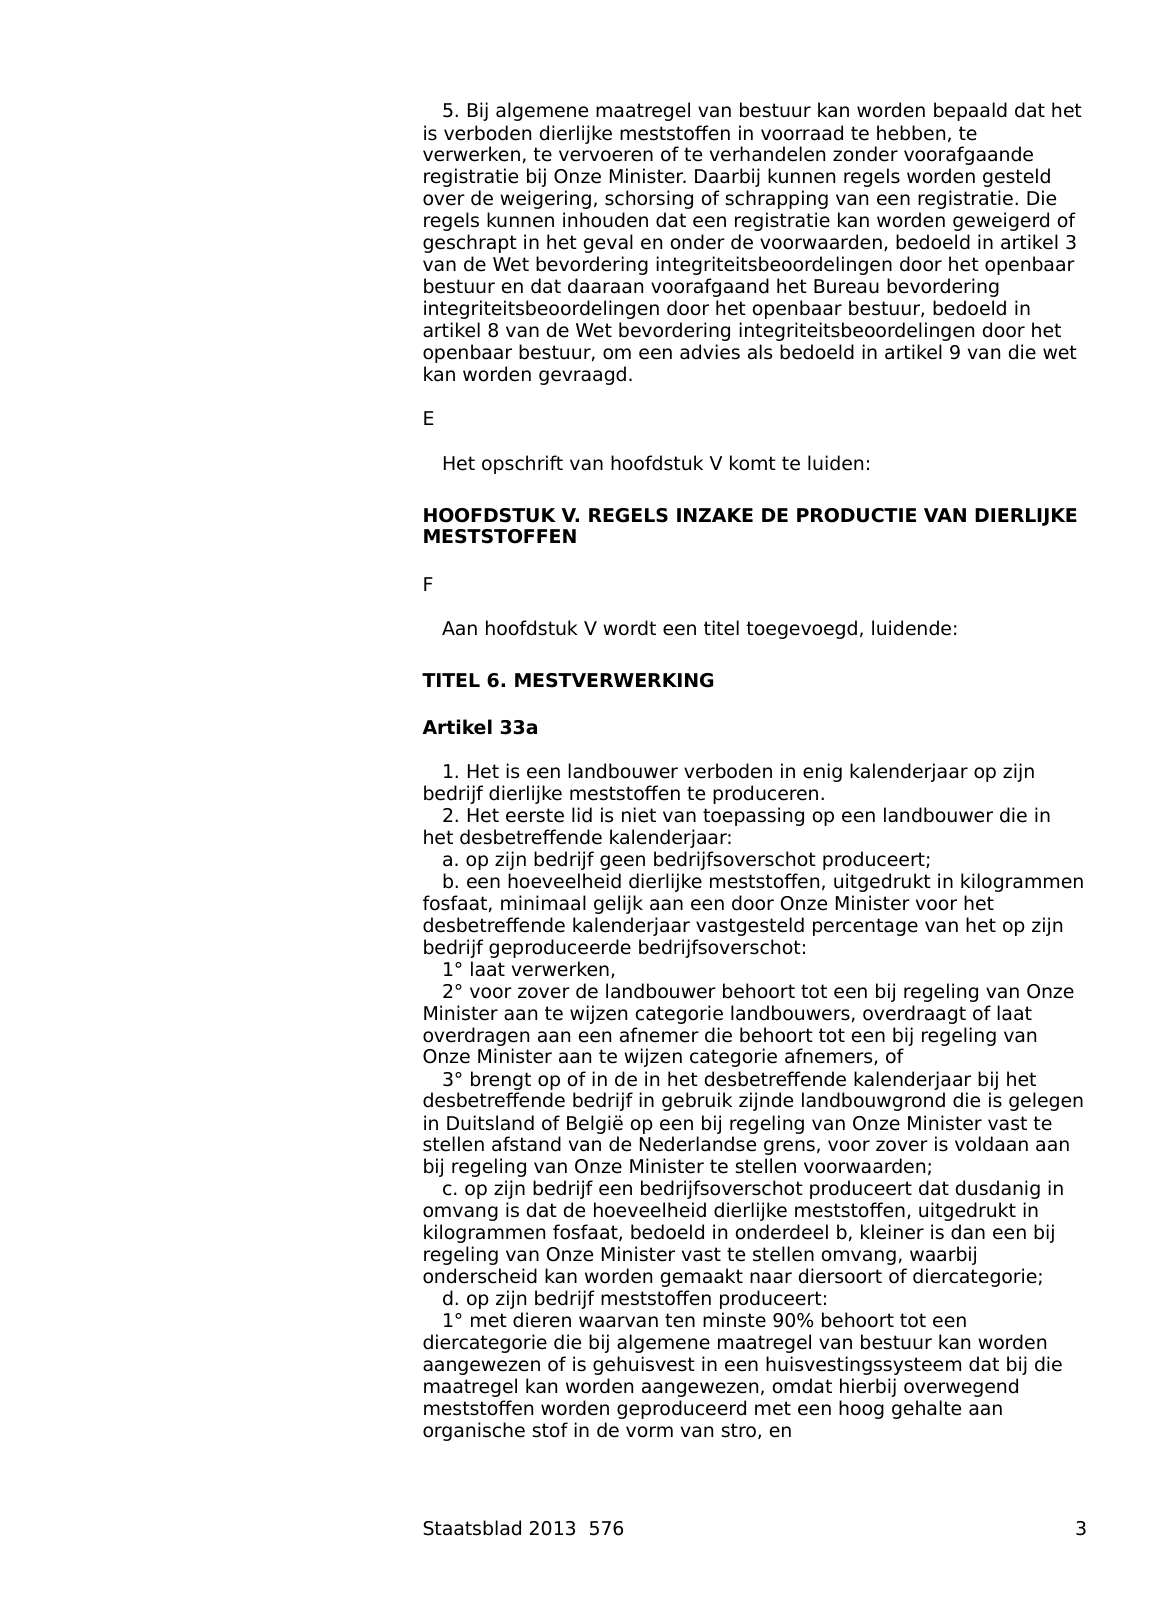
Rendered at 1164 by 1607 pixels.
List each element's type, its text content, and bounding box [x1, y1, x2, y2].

subtitle TITEL 6. MESTVERWERKING [422, 669, 1087, 692]
subtitle HOOFDSTUK V. REGELS INZAKE DE PRODUCTIE VAN DIERLIJKE MESTSTOFFEN [422, 504, 1087, 548]
text b. een hoeveelheid dierlijke meststoffen, uitgedrukt in kilogrammen fosfaat, minimaal gelijk aan een door Onze Minister voor het desbetreffende kalenderjaar vastgesteld percentage van het op zijn bedrijf geproduceerde bedrijfsoverschot: [422, 871, 1087, 958]
text 5. Bij algemene maatregel van bestuur kan worden bepaald dat het is verboden dierlijke meststoffen in voorraad te hebben, te verwerken, te vervoeren of te verhandelen zonder voorafgaande registratie bij Onze Minister. Daarbij kunnen regels worden gesteld over de weigering, schorsing of schrapping van een registratie. Die regels kunnen inhouden dat een registratie kan worden geweigerd of geschrapt in het geval en onder de voorwaarden, bedoeld in artikel 3 van de Wet bevordering integriteitsbeoordelingen door het openbaar bestuur en dat daaraan voorafgaand het Bureau bevordering integriteitsbeoordelingen door het openbaar bestuur, bedoeld in artikel 8 van de Wet bevordering integriteitsbeoordelingen door het openbaar bestuur, om een advies als bedoeld in artikel 9 van die wet kan worden gevraagd. [422, 100, 1087, 386]
text 1° laat verwerken, [422, 958, 1087, 981]
subtitle Artikel 33a [422, 717, 1087, 738]
text 1. Het is een landbouwer verboden in enig kalenderjaar op zijn bedrijf dierlijke meststoffen te produceren. [422, 761, 1087, 805]
text d. op zijn bedrijf meststoffen produceert: [422, 1288, 1087, 1310]
text Aan hoofdstuk V wordt een titel toegevoegd, luidende: [422, 618, 1087, 639]
text F [422, 573, 1087, 595]
text 1° met dieren waarvan ten minste 90% behoort tot een diercategorie die bij algemene maatregel van bestuur kan worden aangewezen of is gehuisvest in een huisvestingssysteem dat bij die maatregel kan worden aangewezen, omdat hierbij overwegend meststoffen worden geproduceerd met een hoog gehalte aan organische stof in de vorm van stro, en [422, 1310, 1087, 1442]
text Het opschrift van hoofdstuk V komt te luiden: [422, 452, 1087, 474]
text a. op zijn bedrijf geen bedrijfsoverschot produceert; [422, 849, 1087, 871]
text E [422, 408, 1087, 430]
text 2. Het eerste lid is niet van toepassing op een landbouwer die in het desbetreffende kalenderjaar: [422, 805, 1087, 849]
text 2° voor zover de landbouwer behoort tot een bij regeling van Onze Minister aan te wijzen categorie landbouwers, overdraagt of laat overdragen aan een afnemer die behoort tot een bij regeling van Onze Minister aan te wijzen categorie afnemers, of [422, 981, 1087, 1068]
text 3° brengt op of in de in het desbetreffende kalenderjaar bij het desbetreffende bedrijf in gebruik zijnde landbouwgrond die is gelegen in Duitsland of België op een bij regeling van Onze Minister vast te stellen afstand van de Nederlandse grens, voor zover is voldaan aan bij regeling van Onze Minister te stellen voorwaarden; [422, 1068, 1087, 1178]
text c. op zijn bedrijf een bedrijfsoverschot produceert dat dusdanig in omvang is dat de hoeveelheid dierlijke meststoffen, uitgedrukt in kilogrammen fosfaat, bedoeld in onderdeel b, kleiner is dan een bij regeling van Onze Minister vast te stellen omvang, waarbij onderscheid kan worden gemaakt naar diersoort of diercategorie; [422, 1178, 1087, 1288]
